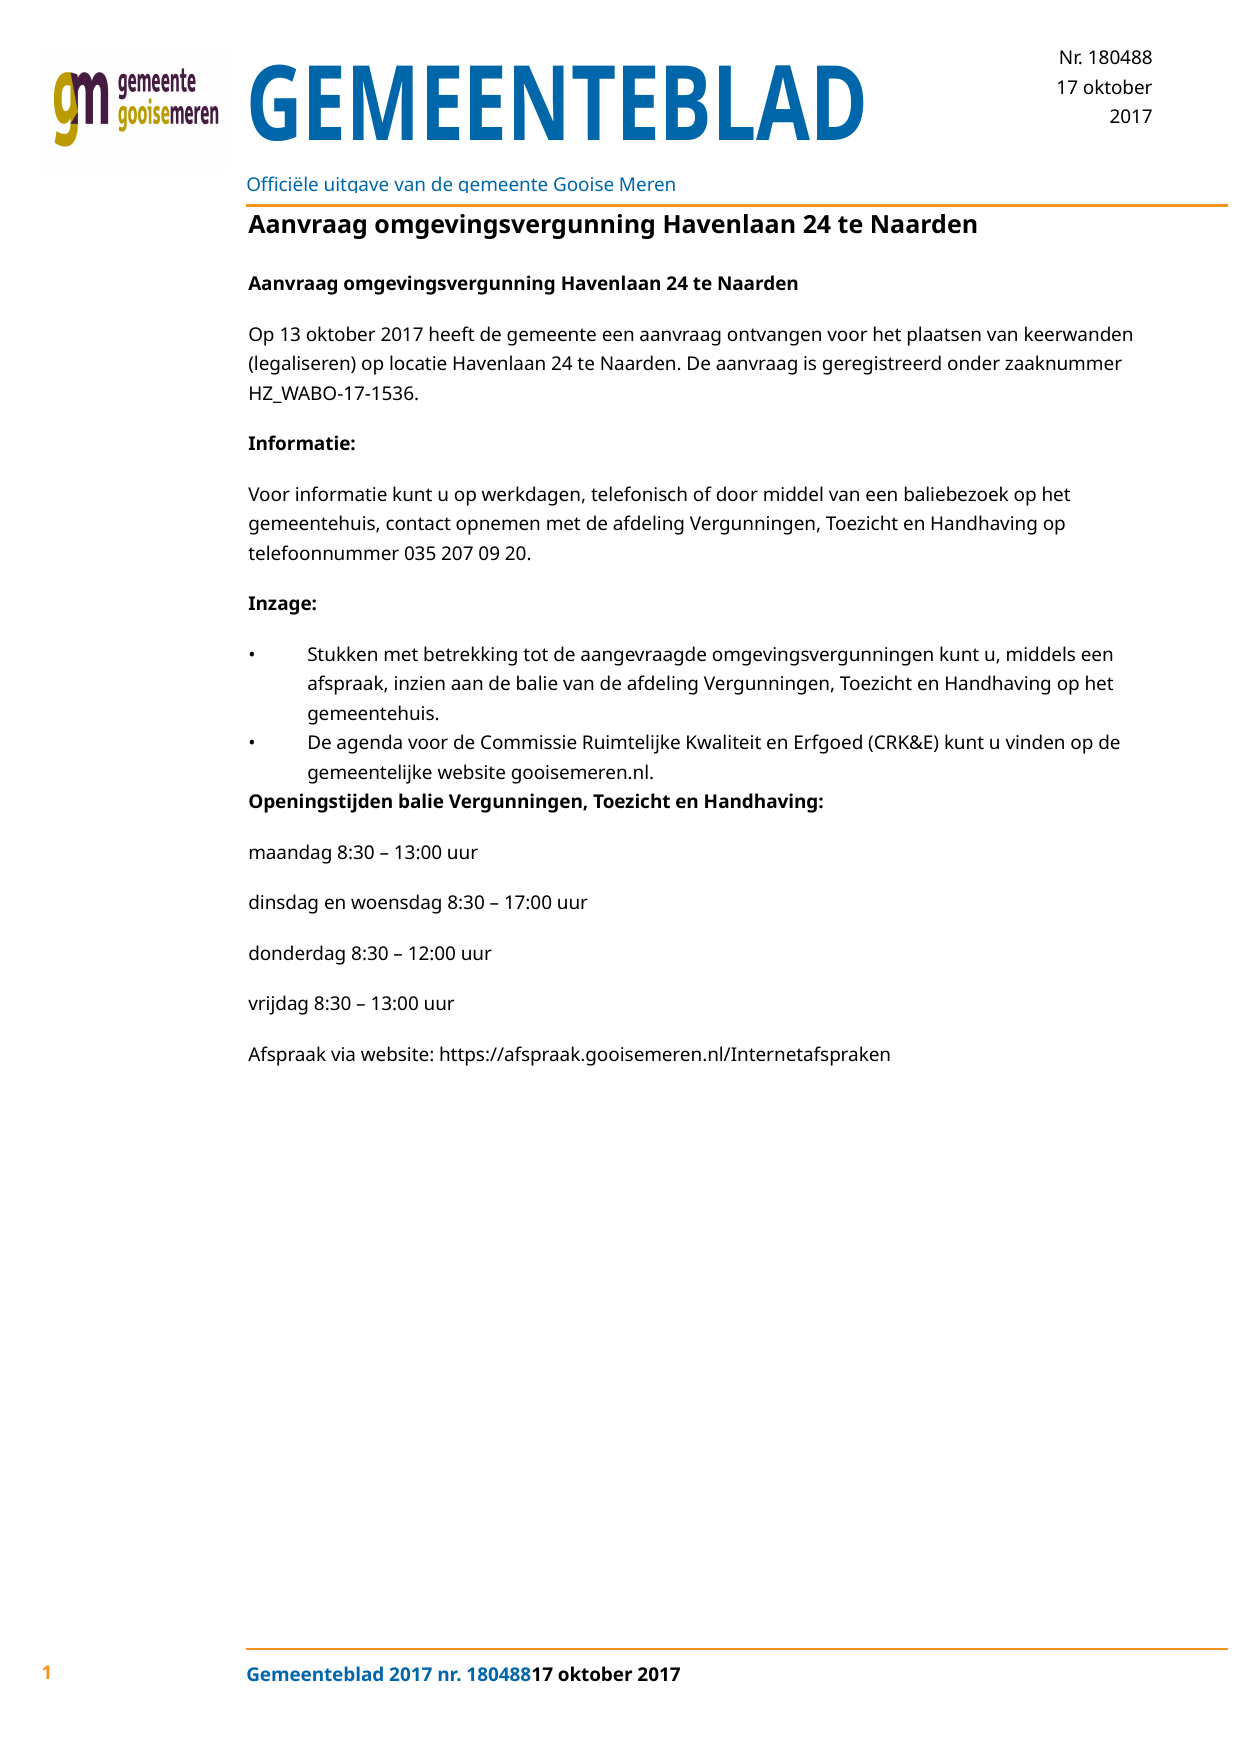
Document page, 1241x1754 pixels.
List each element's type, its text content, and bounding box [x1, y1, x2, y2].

text dinsdag en woensdag 8:30 – 17:00 uur [248, 889, 1152, 915]
text Voor informatie kunt u op werkdagen, telefonisch of door middel van een baliebezoek op het gemeentehuis, contact opnemen met de afdeling Vergunningen, Toezicht en Handhaving op telefoonnummer 035 207 09 20. [248, 481, 1152, 566]
text donderdag 8:30 – 12:00 uur [248, 940, 1152, 966]
text vrijdag 8:30 – 13:00 uur [248, 990, 1152, 1016]
list De agenda voor de Commissie Ruimtelijke Kwaliteit en Erfgoed (CRK&E) kunt u vinden op de gemeentelijke website gooisemeren.nl. [248, 729, 1152, 785]
text Aanvraag omgevingsvergunning Havenlaan 24 te Naarden [248, 207, 1152, 241]
text Inzage: [248, 590, 1152, 616]
text maandag 8:30 – 13:00 uur [248, 839, 1152, 865]
text Informatie: [248, 430, 1152, 456]
text Openingstijden balie Vergunningen, Toezicht en Handhaving: [248, 789, 1152, 814]
picture [41, 47, 231, 172]
text Afspraak via website: https://afspraak.gooisemeren.nl/Internetafspraken [248, 1041, 1152, 1066]
list Stukken met betrekking tot de aangevraagde omgevingsvergunningen kunt u, middels een afspraak, inzien aan de balie van de afdeling Vergunningen, Toezicht en Handhaving op het gemeentehuis. [248, 641, 1152, 726]
text Aanvraag omgevingsvergunning Havenlaan 24 te Naarden [248, 270, 1152, 296]
text Op 13 oktober 2017 heeft de gemeente een aanvraag ontvangen voor het plaatsen van keerwanden (legaliseren) op locatie Havenlaan 24 te Naarden. De aanvraag is geregistreerd onder zaaknummer HZ_WABO-17-1536. [248, 321, 1152, 406]
